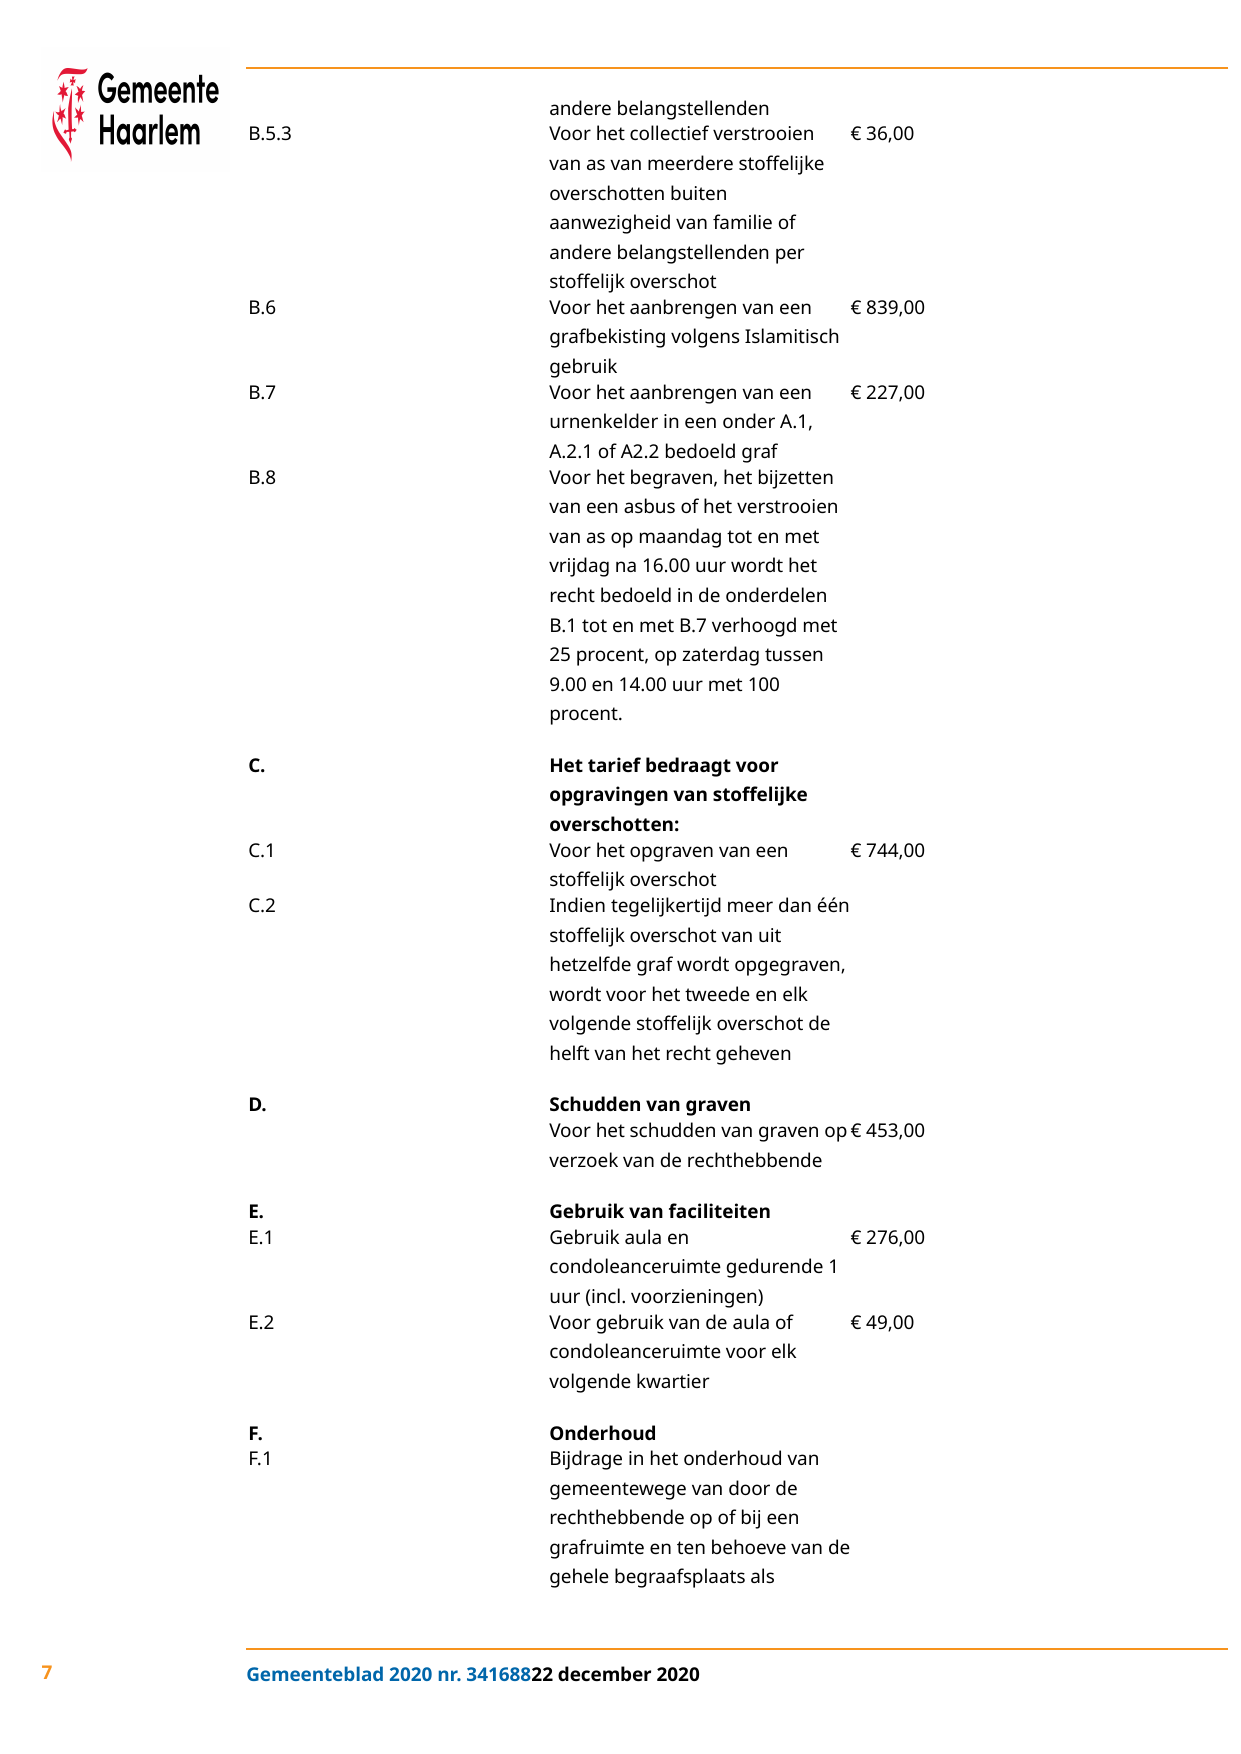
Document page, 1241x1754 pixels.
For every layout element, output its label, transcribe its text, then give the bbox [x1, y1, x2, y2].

table_cell [850, 1445, 1152, 1589]
table_cell € 49,00 [850, 1309, 1152, 1394]
table_cell [549, 1066, 850, 1092]
table_cell [850, 464, 1152, 726]
table_cell C.2 [248, 892, 549, 1066]
table_cell [549, 1173, 850, 1198]
table_cell € 227,00 [850, 379, 1152, 464]
table_cell Gebruik van faciliteiten [549, 1199, 850, 1224]
table_cell F.1 [248, 1445, 549, 1589]
table_cell € 744,00 [850, 837, 1152, 892]
table_cell E.2 [248, 1309, 549, 1394]
table_cell E. [248, 1199, 549, 1224]
table_cell Schudden van graven [549, 1092, 850, 1117]
table_cell Voor het opgraven van een stoffelijk overschot [549, 837, 850, 892]
table_cell B.5.3 [248, 121, 549, 294]
table_cell Voor het begraven, het bijzetten van een asbus of het verstrooien van as op maandag tot en met vrijdag na 16.00 uur wordt het recht bedoeld in de onderdelen B.1 tot en met B.7 verhoogd met 25 procent, op zaterdag tussen 9.00 en 14.00 uur met 100 procent. [549, 464, 850, 726]
table_cell € 453,00 [850, 1118, 1152, 1173]
table_cell Voor het schudden van graven op verzoek van de rechthebbende [549, 1118, 850, 1173]
table_cell [549, 1394, 850, 1420]
table_cell F. [248, 1420, 549, 1445]
table_cell [850, 1173, 1152, 1198]
table_cell [850, 95, 1152, 121]
table_cell Voor het collectief verstrooien van as van meerdere stoffelijke overschotten buiten aanwezigheid van familie of andere belangstellenden per stoffelijk overschot [549, 121, 850, 294]
table_cell [850, 1420, 1152, 1445]
table_cell andere belangstellenden [549, 95, 850, 121]
table_cell E.1 [248, 1224, 549, 1309]
table_cell [850, 726, 1152, 752]
table_cell Het tarief bedraagt voor opgravingen van stoffelijke overschotten: [549, 752, 850, 837]
table_cell [248, 1394, 549, 1420]
table_cell Onderhoud [549, 1420, 850, 1445]
table_cell Voor gebruik van de aula of condoleanceruimte voor elk volgende kwartier [549, 1309, 850, 1394]
table_cell B.8 [248, 464, 549, 726]
table_cell [850, 1394, 1152, 1420]
table_cell B.6 [248, 294, 549, 379]
table_cell € 839,00 [850, 294, 1152, 379]
table_cell Bijdrage in het onderhoud van gemeentewege van door de rechthebbende op of bij een grafruimte en ten behoeve van de gehele begraafsplaats als [549, 1445, 850, 1589]
table_cell € 276,00 [850, 1224, 1152, 1309]
table_cell [248, 95, 549, 121]
table_cell [248, 726, 549, 752]
table_cell Voor het aanbrengen van een urnenkelder in een onder A.1, A.2.1 of A2.2 bedoeld graf [549, 379, 850, 464]
table_cell C.1 [248, 837, 549, 892]
table_cell [850, 1092, 1152, 1117]
table_cell [850, 892, 1152, 1066]
table_cell Gebruik aula en condoleanceruimte gedurende 1 uur (incl. voorzieningen) [549, 1224, 850, 1309]
table_cell [850, 1066, 1152, 1092]
table_cell € 36,00 [850, 121, 1152, 294]
table_cell Voor het aanbrengen van een grafbekisting volgens Islamitisch gebruik [549, 294, 850, 379]
table_cell [248, 1173, 549, 1198]
picture [41, 47, 231, 172]
table_cell [248, 1118, 549, 1173]
table_cell C. [248, 752, 549, 837]
table_cell [549, 726, 850, 752]
table_cell Indien tegelijkertijd meer dan één stoffelijk overschot van uit hetzelfde graf wordt opgegraven, wordt voor het tweede en elk volgende stoffelijk overschot de helft van het recht geheven [549, 892, 850, 1066]
table_cell [850, 752, 1152, 837]
table_cell D. [248, 1092, 549, 1117]
table_cell [850, 1199, 1152, 1224]
table_cell B.7 [248, 379, 549, 464]
table_cell [248, 1066, 549, 1092]
